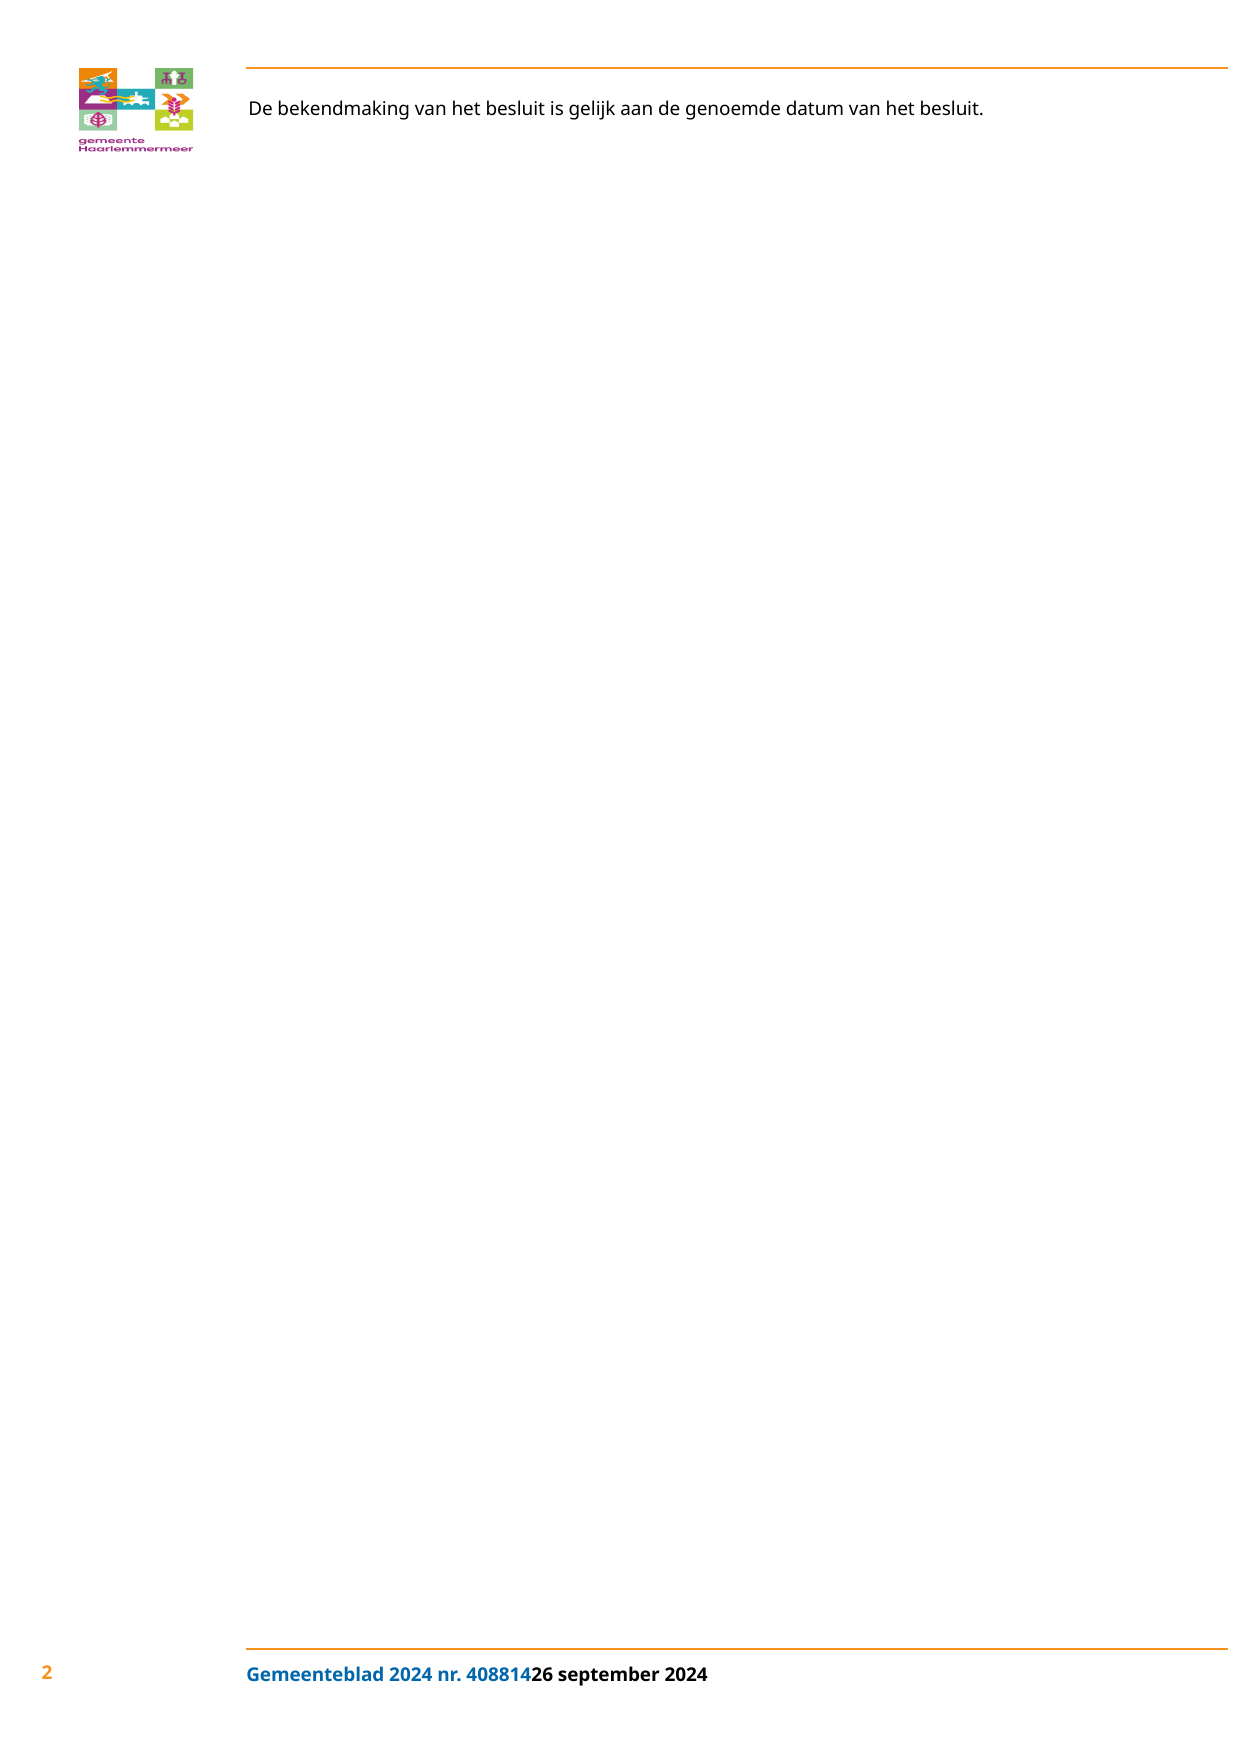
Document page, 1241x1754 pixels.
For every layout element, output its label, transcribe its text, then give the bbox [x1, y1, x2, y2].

text De bekendmaking van het besluit is gelijk aan de genoemde datum van het besluit. [248, 95, 1152, 121]
picture [41, 47, 231, 172]
